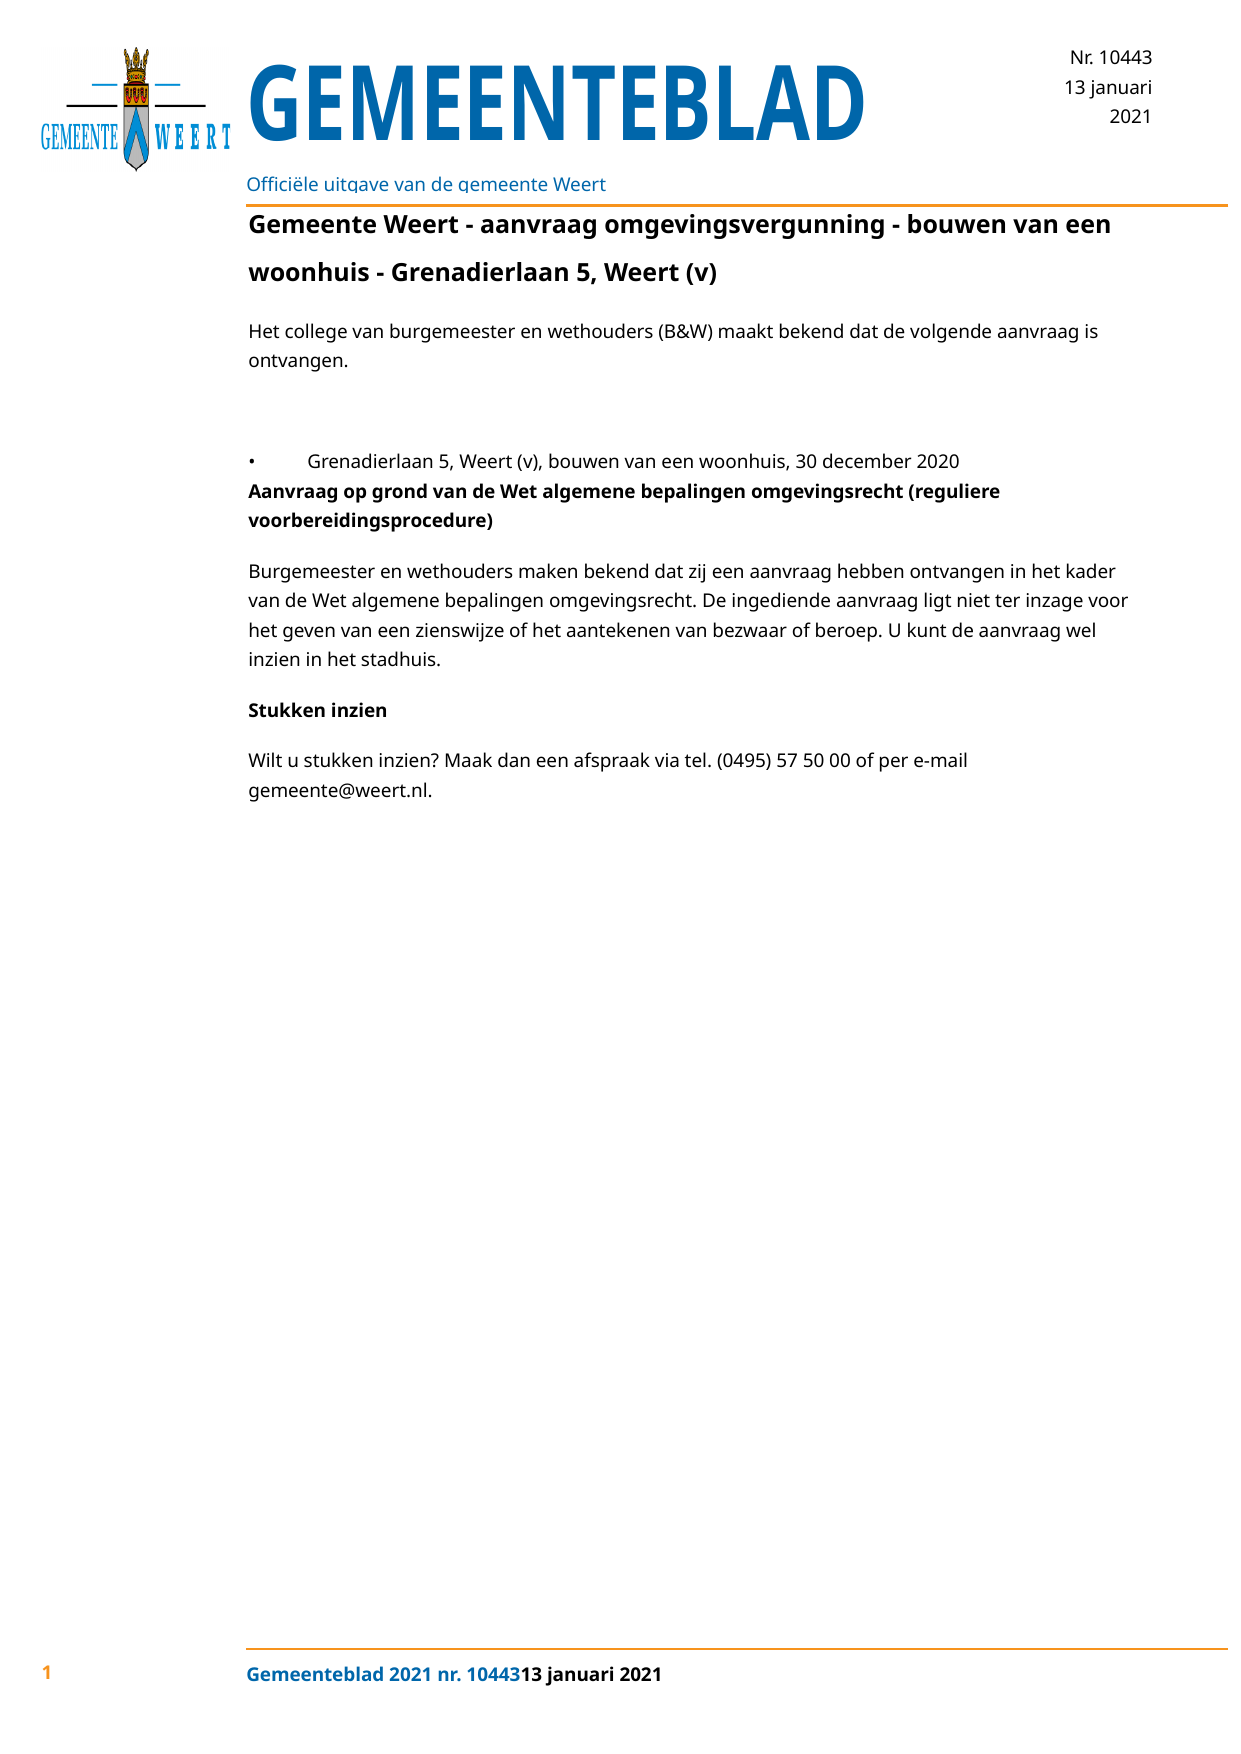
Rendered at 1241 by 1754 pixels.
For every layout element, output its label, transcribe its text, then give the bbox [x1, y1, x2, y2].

text Het college van burgemeester en wethouders (B&W) maakt bekend dat de volgende aanvraag is ontvangen. [248, 318, 1152, 373]
text Aanvraag op grond van de Wet algemene bepalingen omgevingsrecht (reguliere voorbereidingsprocedure) [248, 478, 1152, 533]
text Stukken inzien [248, 697, 1152, 723]
text Burgemeester en wethouders maken bekend dat zij een aanvraag hebben ontvangen in het kader van de Wet algemene bepalingen omgevingsrecht. De ingediende aanvraag ligt niet ter inzage voor het geven van een zienswijze of het aantekenen van bezwaar of beroep. U kunt de aanvraag wel inzien in het stadhuis. [248, 558, 1152, 672]
list Grenadierlaan 5, Weert (v), bouwen van een woonhuis, 30 december 2020 [248, 448, 1152, 474]
text Gemeente Weert - aanvraag omgevingsvergunning - bouwen van een woonhuis - Grenadierlaan 5, Weert (v) [248, 207, 1152, 288]
picture [41, 47, 231, 172]
text Wilt u stukken inzien? Maak dan een afspraak via tel. (0495) 57 50 00 of per e-mail gemeente@weert.nl. [248, 747, 1152, 803]
